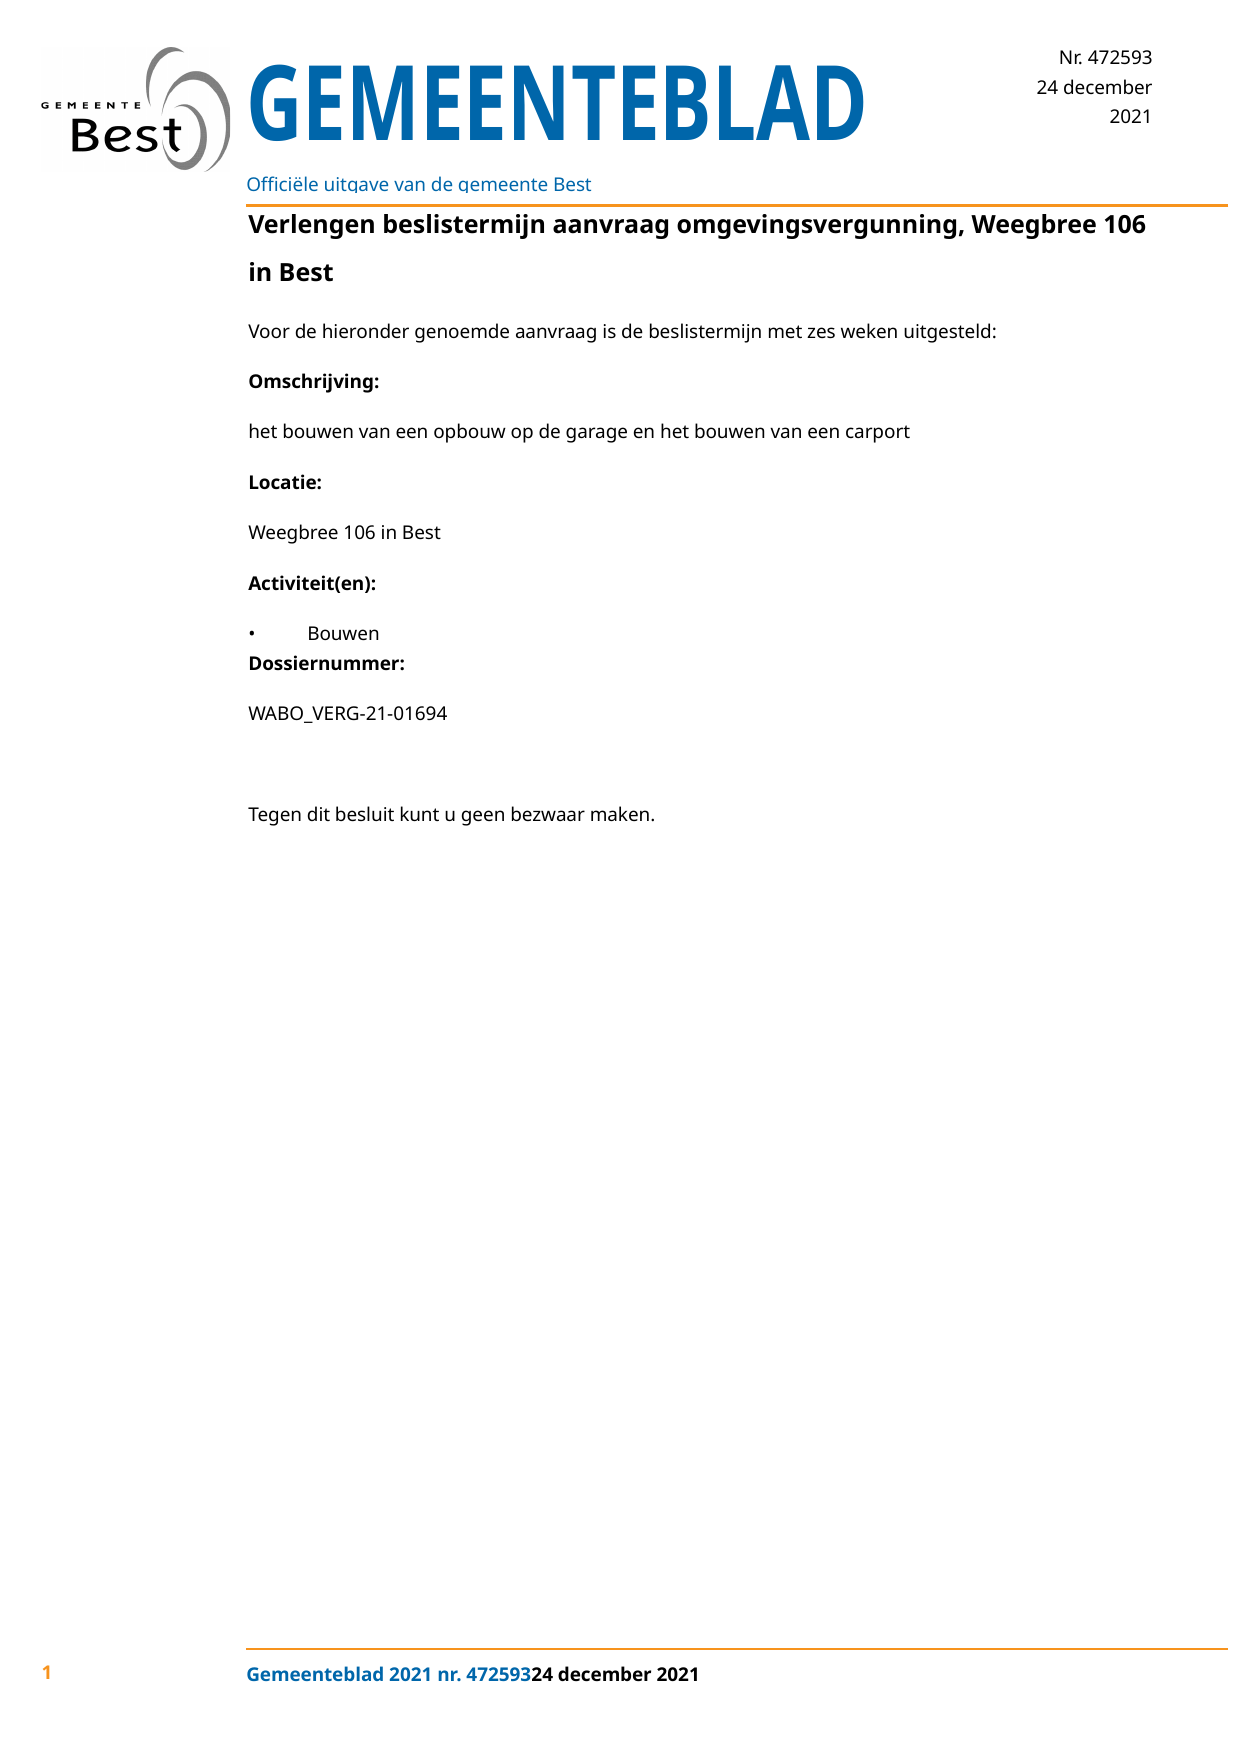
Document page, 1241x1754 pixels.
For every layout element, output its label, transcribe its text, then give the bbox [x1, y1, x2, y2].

text Tegen dit besluit kunt u geen bezwaar maken. [248, 801, 1152, 827]
text Weegbree 106 in Best [248, 519, 1152, 545]
text Activiteit(en): [248, 570, 1152, 596]
text WABO_VERG-21-01694 [248, 700, 1152, 726]
list Bouwen [248, 620, 1152, 646]
text Dossiernummer: [248, 650, 1152, 676]
text het bouwen van een opbouw op de garage en het bouwen van een carport [248, 419, 1152, 444]
text Verlengen beslistermijn aanvraag omgevingsvergunning, Weegbree 106 in Best [248, 207, 1152, 288]
text Voor de hieronder genoemde aanvraag is de beslistermijn met zes weken uitgesteld: [248, 318, 1152, 344]
text Locatie: [248, 469, 1152, 495]
picture [41, 47, 231, 172]
text Omschrijving: [248, 368, 1152, 394]
